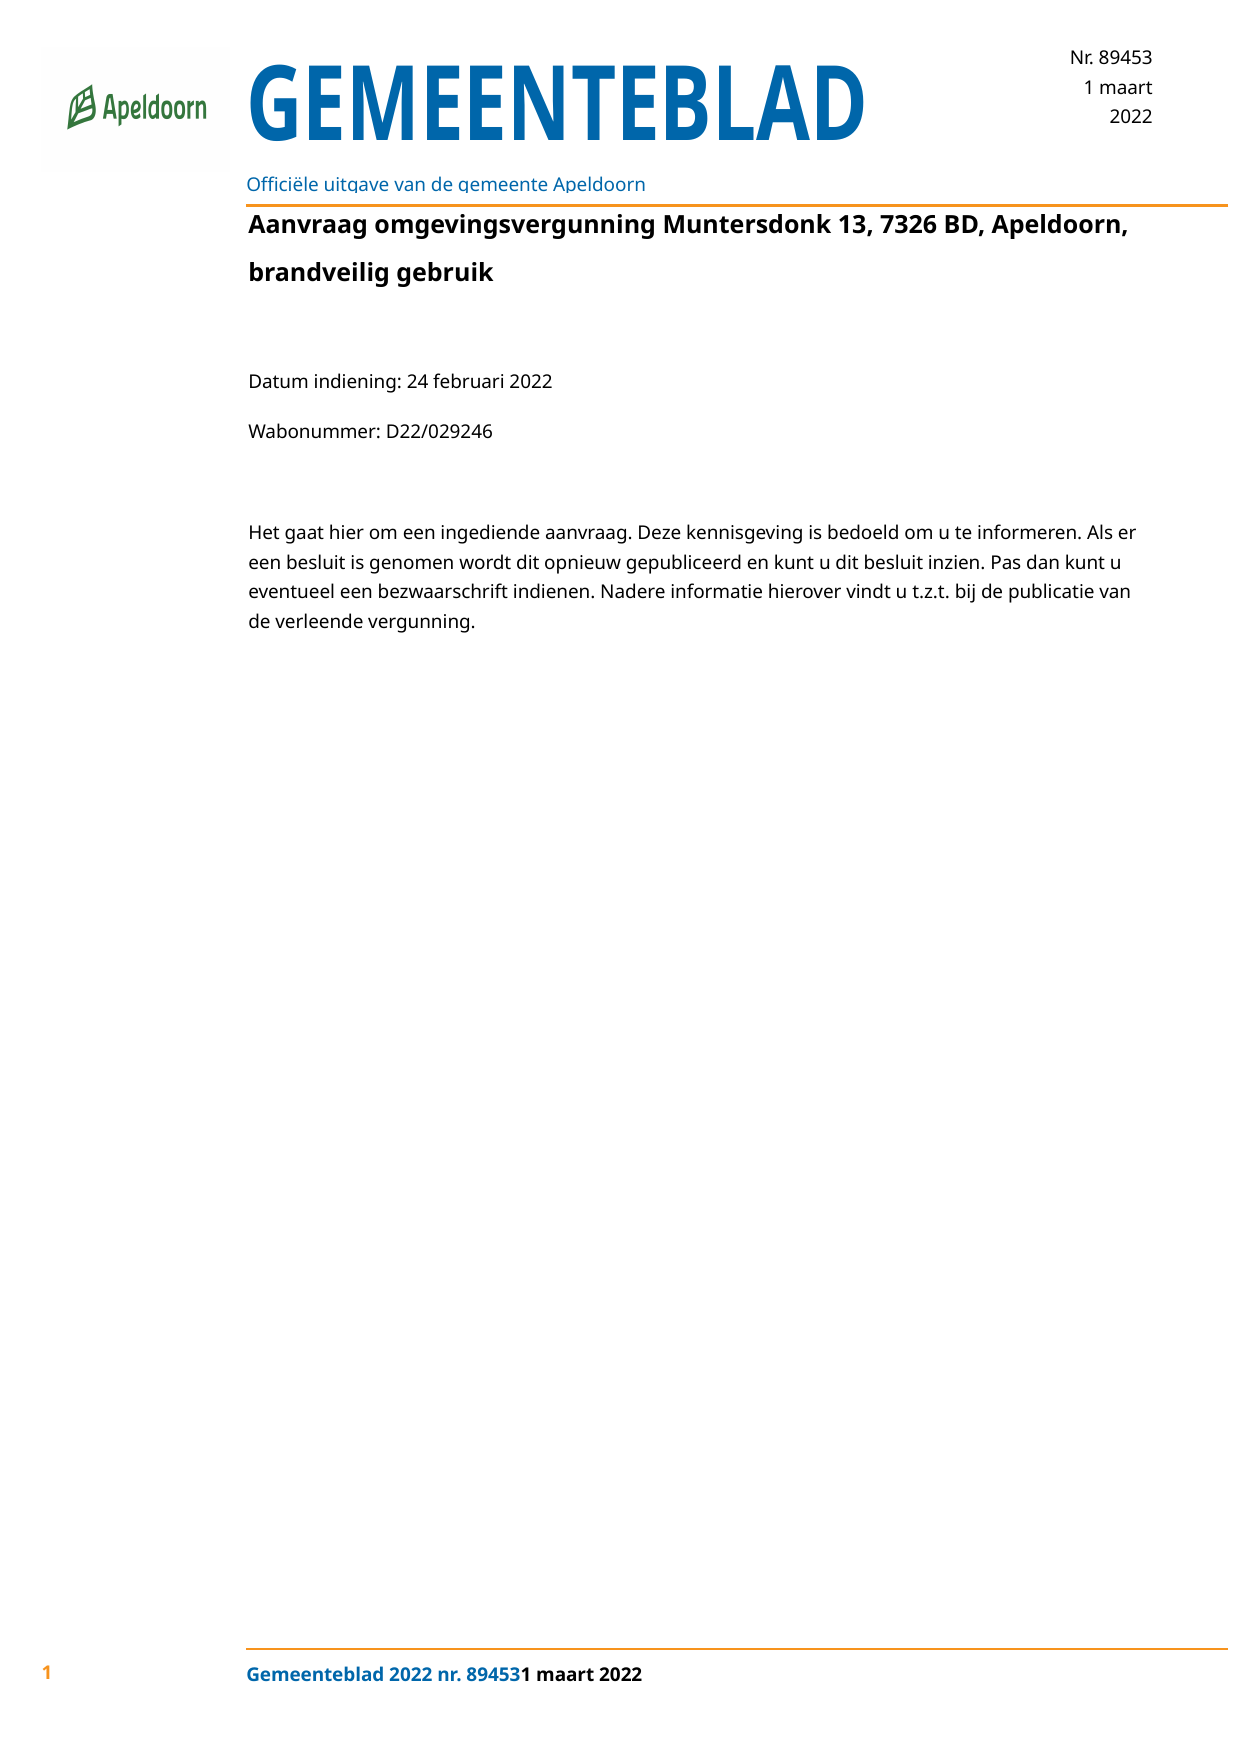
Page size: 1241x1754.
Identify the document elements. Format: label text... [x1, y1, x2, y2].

text Aanvraag omgevingsvergunning Muntersdonk 13, 7326 BD, Apeldoorn, brandveilig gebruik [248, 207, 1152, 288]
text Datum indiening: 24 februari 2022 [248, 368, 1152, 394]
picture [41, 47, 231, 172]
text Het gaat hier om een ingediende aanvraag. Deze kennisgeving is bedoeld om u te informeren. Als er een besluit is genomen wordt dit opnieuw gepubliceerd en kunt u dit besluit inzien. Pas dan kunt u eventueel een bezwaarschrift indienen. Nadere informatie hierover vindt u t.z.t. bij de publicatie van de verleende vergunning. [248, 519, 1152, 634]
text Wabonummer: D22/029246 [248, 419, 1152, 444]
